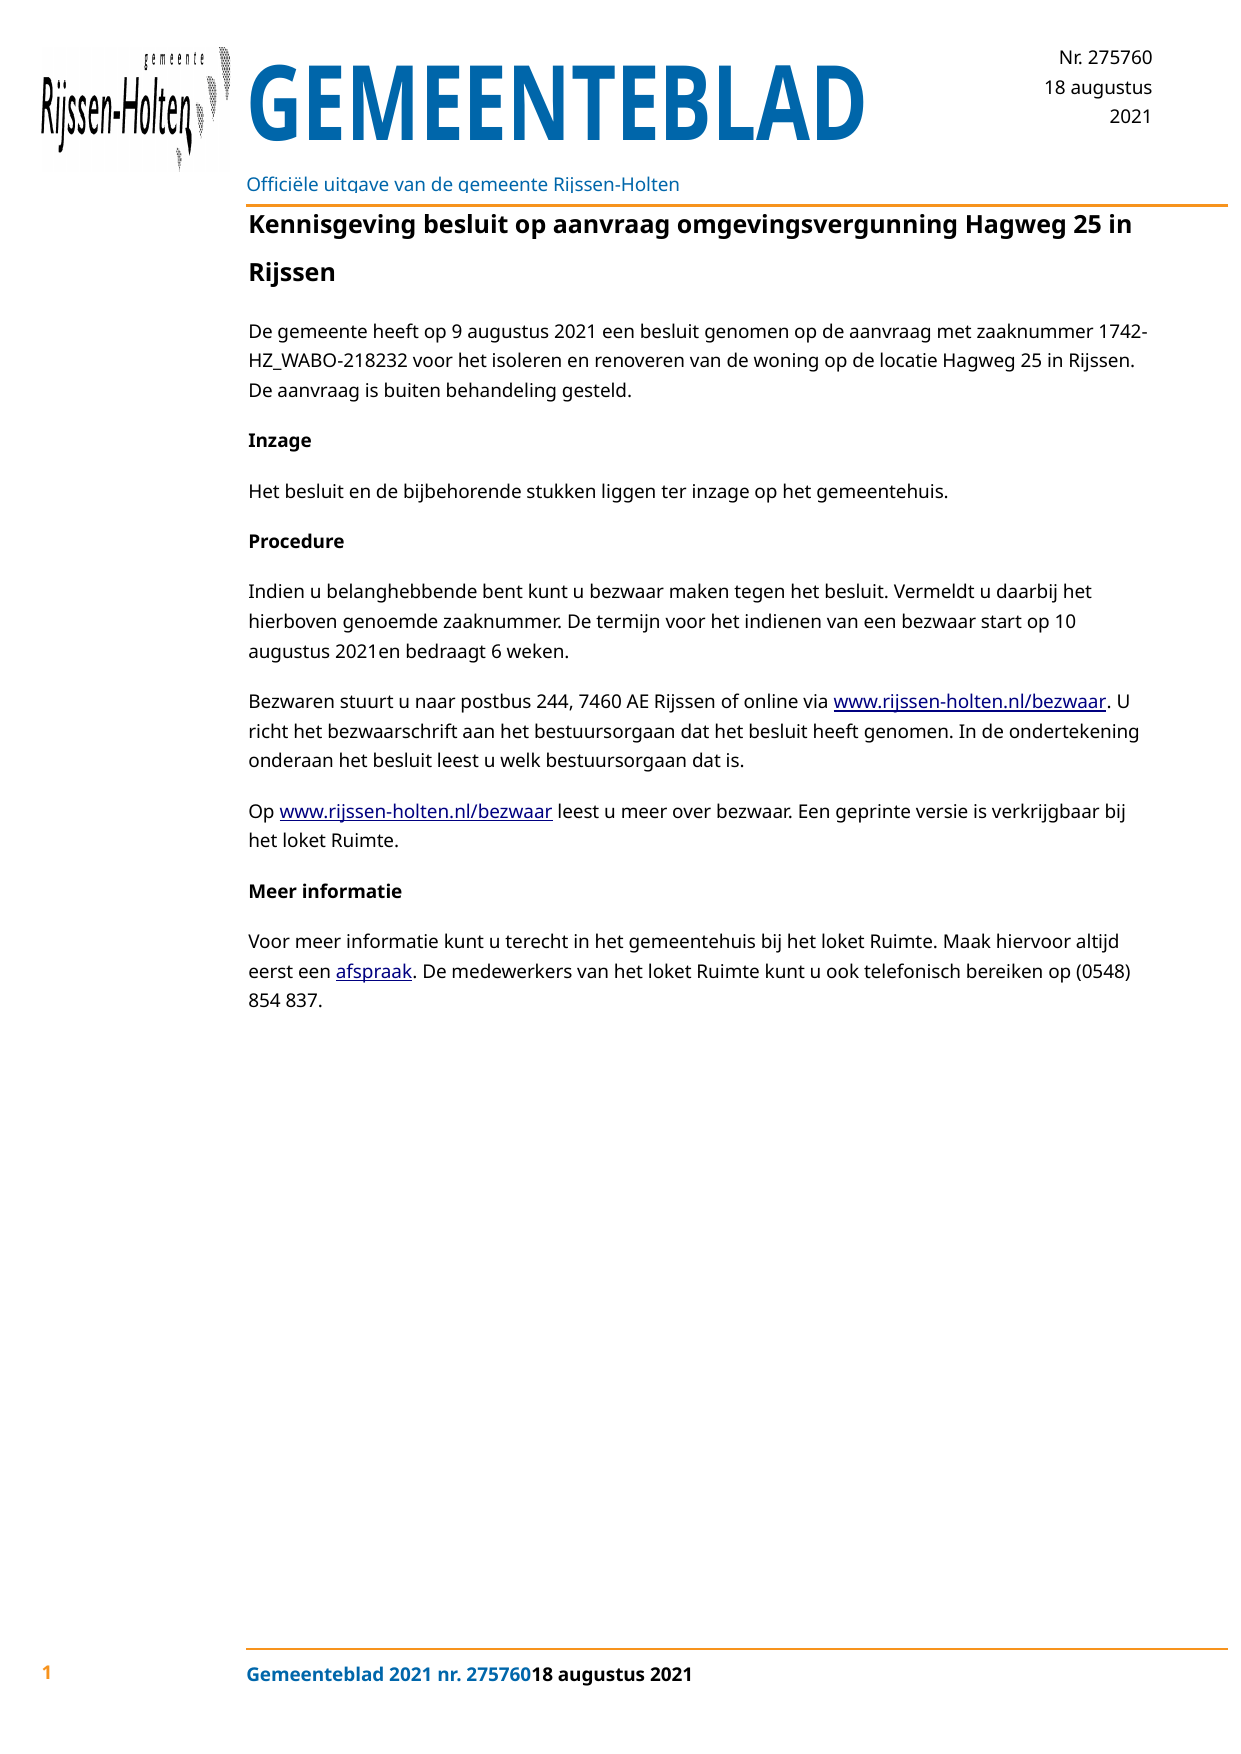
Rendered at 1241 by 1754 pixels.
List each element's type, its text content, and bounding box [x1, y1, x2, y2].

text Voor meer informatie kunt u terecht in het gemeentehuis bij het loket Ruimte. Maak hiervoor altijd eerst een afspraak. De medewerkers van het loket Ruimte kunt u ook telefonisch bereiken op (0548) 854 837. [248, 928, 1152, 1013]
text Inzage [248, 427, 1152, 453]
text Indien u belanghebbende bent kunt u bezwaar maken tegen het besluit. Vermeldt u daarbij het hierboven genoemde zaaknummer. De termijn voor het indienen van een bezwaar start op 10 augustus 2021en bedraagt 6 weken. [248, 579, 1152, 664]
text De gemeente heeft op 9 augustus 2021 een besluit genomen op de aanvraag met zaaknummer 1742-HZ_WABO-218232 voor het isoleren en renoveren van de woning op de locatie Hagweg 25 in Rijssen. De aanvraag is buiten behandeling gesteld. [248, 318, 1152, 403]
text Het besluit en de bijbehorende stukken liggen ter inzage op het gemeentehuis. [248, 478, 1152, 504]
text Op www.rijssen-holten.nl/bezwaar leest u meer over bezwaar. Een geprinte versie is verkrijgbaar bij het loket Ruimte. [248, 798, 1152, 853]
text Procedure [248, 528, 1152, 554]
text Meer informatie [248, 878, 1152, 904]
picture [41, 47, 231, 172]
text Bezwaren stuurt u naar postbus 244, 7460 AE Rijssen of online via www.rijssen-holten.nl/bezwaar. U richt het bezwaarschrift aan het bestuursorgaan dat het besluit heeft genomen. In de ondertekening onderaan het besluit leest u welk bestuursorgaan dat is. [248, 688, 1152, 773]
text Kennisgeving besluit op aanvraag omgevingsvergunning Hagweg 25 in Rijssen [248, 207, 1152, 288]
